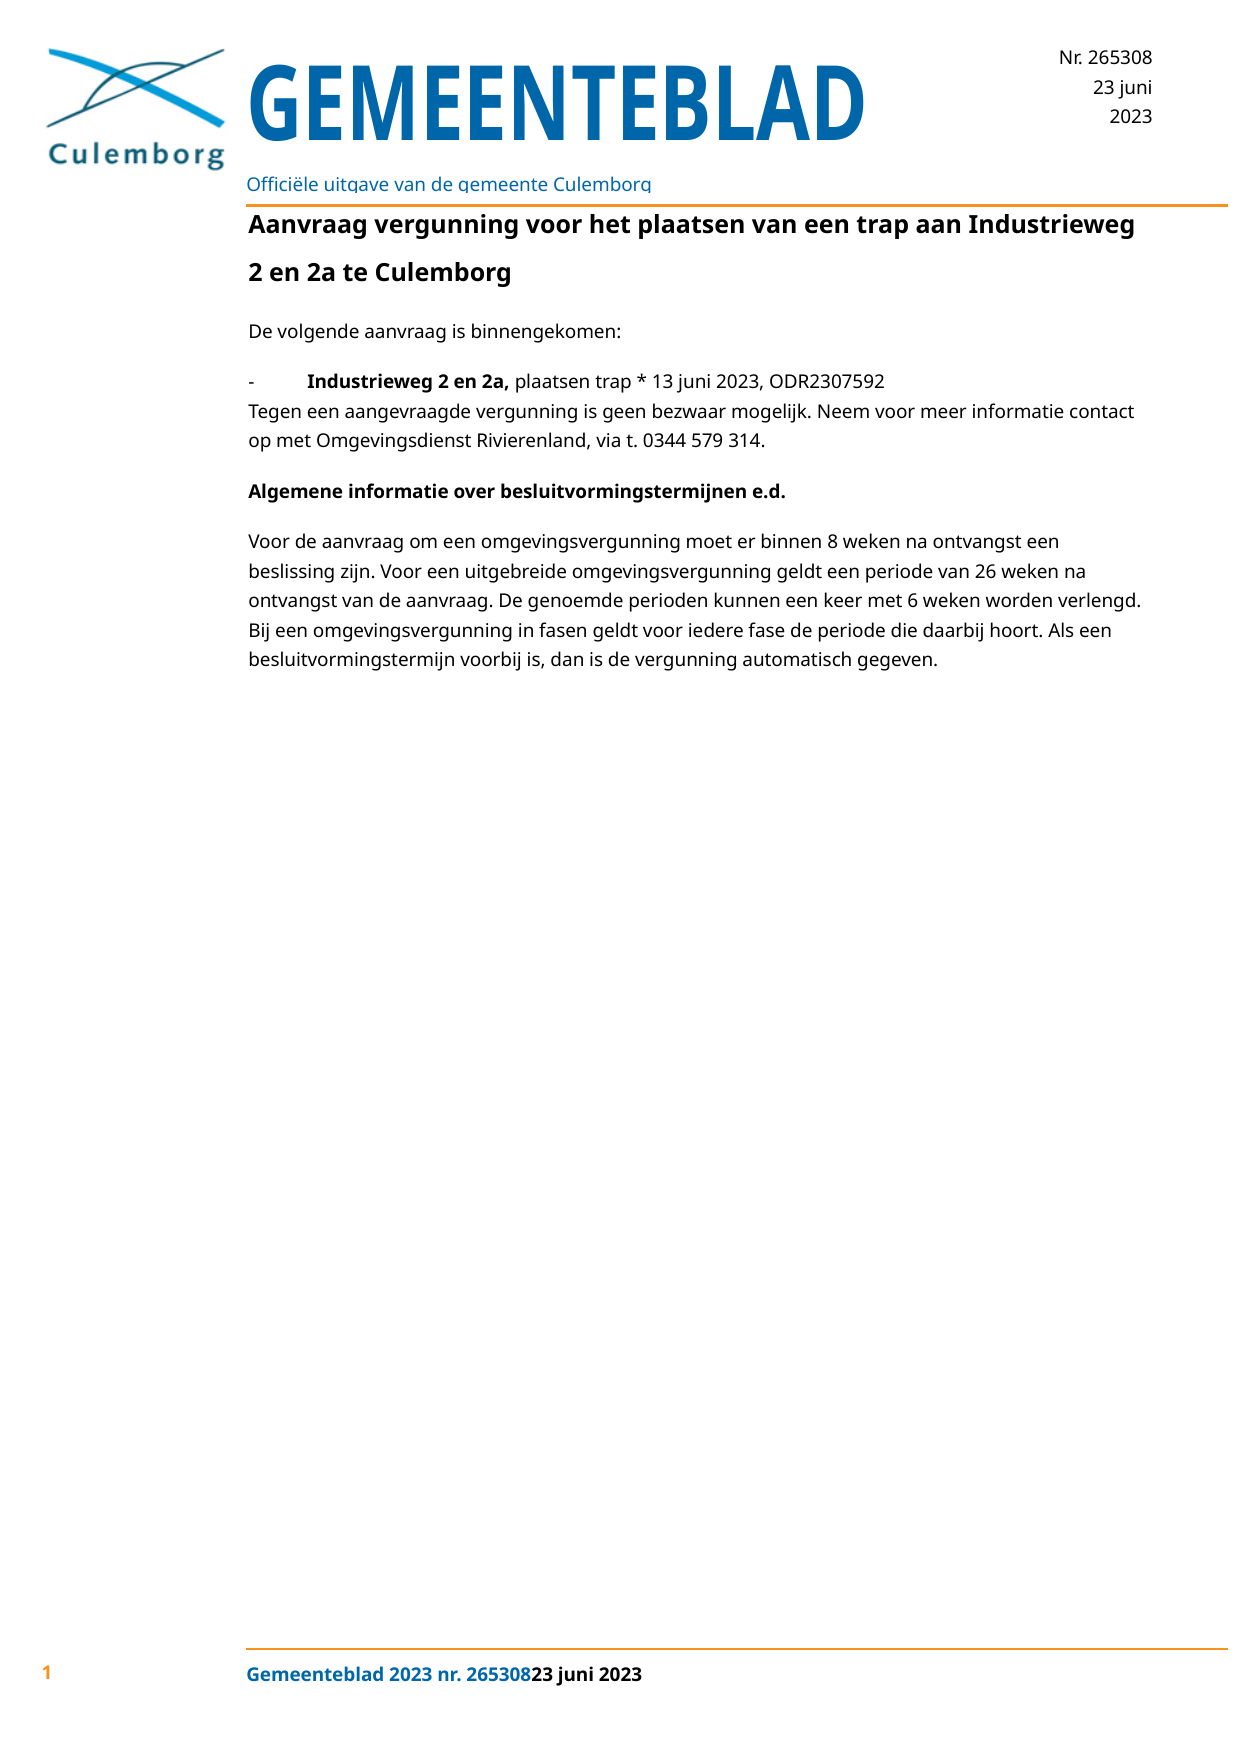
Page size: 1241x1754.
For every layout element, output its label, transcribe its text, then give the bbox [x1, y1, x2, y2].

text Aanvraag vergunning voor het plaatsen van een trap aan Industrieweg 2 en 2a te Culemborg [248, 207, 1152, 288]
list Industrieweg 2 en 2a, plaatsen trap * 13 juni 2023, ODR2307592 [248, 368, 1152, 394]
text Tegen een aangevraagde vergunning is geen bezwaar mogelijk. Neem voor meer informatie contact op met Omgevingsdienst Rivierenland, via t. 0344 579 314. [248, 398, 1152, 453]
text De volgende aanvraag is binnengekomen: [248, 318, 1152, 344]
picture [41, 47, 231, 172]
text Voor de aanvraag om een omgevingsvergunning moet er binnen 8 weken na ontvangst een beslissing zijn. Voor een uitgebreide omgevingsvergunning geldt een periode van 26 weken na ontvangst van de aanvraag. De genoemde perioden kunnen een keer met 6 weken worden verlengd. Bij een omgevingsvergunning in fasen geldt voor iedere fase de periode die daarbij hoort. Als een besluitvormingstermijn voorbij is, dan is de vergunning automatisch gegeven. [248, 528, 1152, 672]
text Algemene informatie over besluitvormingstermijnen e.d. [248, 478, 1152, 504]
